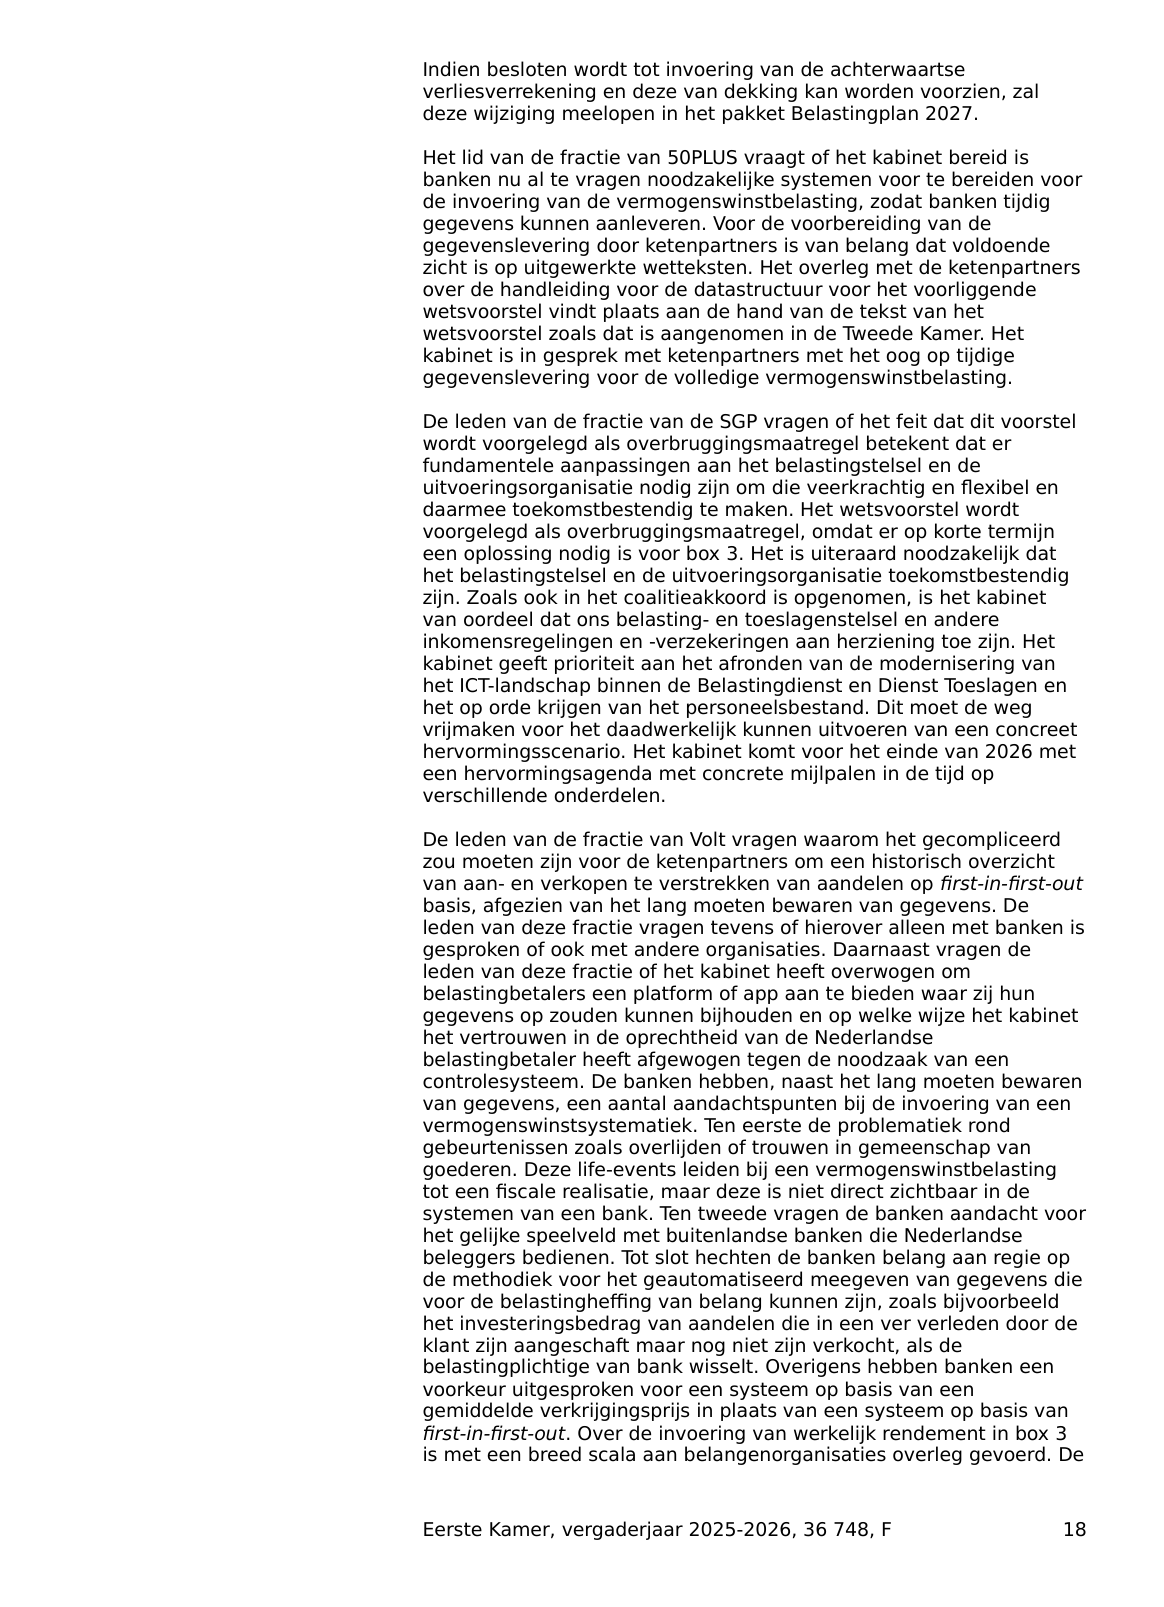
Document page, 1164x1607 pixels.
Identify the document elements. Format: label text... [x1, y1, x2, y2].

text De leden van de fractie van de SGP vragen of het feit dat dit voorstel wordt voorgelegd als overbruggingsmaatregel betekent dat er fundamentele aanpassingen aan het belastingstelsel en de uitvoeringsorganisatie nodig zijn om die veerkrachtig en flexibel en daarmee toekomstbestendig te maken. Het wetsvoorstel wordt voorgelegd als overbruggingsmaatregel, omdat er op korte termijn een oplossing nodig is voor box 3. Het is uiteraard noodzakelijk dat het belastingstelsel en de uitvoeringsorganisatie toekomstbestendig zijn. Zoals ook in het coalitieakkoord is opgenomen, is het kabinet van oordeel dat ons belasting- en toeslagenstelsel en andere inkomensregelingen en -verzekeringen aan herziening toe zijn. Het kabinet geeft prioriteit aan het afronden van de modernisering van het ICT-landschap binnen de Belastingdienst en Dienst Toeslagen en het op orde krijgen van het personeelsbestand. Dit moet de weg vrijmaken voor het daadwerkelijk kunnen uitvoeren van een concreet hervormingsscenario. Het kabinet komt voor het einde van 2026 met een hervormingsagenda met concrete mijlpalen in de tijd op verschillende onderdelen. [422, 411, 1087, 807]
text Indien besloten wordt tot invoering van de achterwaartse verliesverrekening en deze van dekking kan worden voorzien, zal deze wijziging meelopen in het pakket Belastingplan 2027. [422, 59, 1087, 125]
text Het lid van de fractie van 50PLUS vraagt of het kabinet bereid is banken nu al te vragen noodzakelijke systemen voor te bereiden voor de invoering van de vermogenswinstbelasting, zodat banken tijdig gegevens kunnen aanleveren. Voor de voorbereiding van de gegevenslevering door ketenpartners is van belang dat voldoende zicht is op uitgewerkte wetteksten. Het overleg met de ketenpartners over de handleiding voor de datastructuur voor het voorliggende wetsvoorstel vindt plaats aan de hand van de tekst van het wetsvoorstel zoals dat is aangenomen in de Tweede Kamer. Het kabinet is in gesprek met ketenpartners met het oog op tijdige gegevenslevering voor de volledige vermogenswinstbelasting. [422, 147, 1087, 389]
text De leden van de fractie van Volt vragen waarom het gecompliceerd zou moeten zijn voor de ketenpartners om een historisch overzicht van aan- en verkopen te verstrekken van aandelen op first-in-first-out basis, afgezien van het lang moeten bewaren van gegevens. De leden van deze fractie vragen tevens of hierover alleen met banken is gesproken of ook met andere organisaties. Daarnaast vragen de leden van deze fractie of het kabinet heeft overwogen om belastingbetalers een platform of app aan te bieden waar zij hun gegevens op zouden kunnen bijhouden en op welke wijze het kabinet het vertrouwen in de oprechtheid van de Nederlandse belastingbetaler heeft afgewogen tegen de noodzaak van een controlesysteem. De banken hebben, naast het lang moeten bewaren van gegevens, een aantal aandachtspunten bij de invoering van een vermogenswinstsystematiek. Ten eerste de problematiek rond gebeurtenissen zoals overlijden of trouwen in gemeenschap van goederen. Deze life-events leiden bij een vermogenswinstbelasting tot een fiscale realisatie, maar deze is niet direct zichtbaar in de systemen van een bank. Ten tweede vragen de banken aandacht voor het gelijke speelveld met buitenlandse banken die Nederlandse beleggers bedienen. Tot slot hechten de banken belang aan regie op de methodiek voor het geautomatiseerd meegeven van gegevens die voor de belastingheffing van belang kunnen zijn, zoals bijvoorbeeld het investeringsbedrag van aandelen die in een ver verleden door de klant zijn aangeschaft maar nog niet zijn verkocht, als de belastingplichtige van bank wisselt. Overigens hebben banken een voorkeur uitgesproken voor een systeem op basis van een gemiddelde verkrijgingsprijs in plaats van een systeem op basis van first-in-first-out. Over de invoering van werkelijk rendement in box 3 is met een breed scala aan belangenorganisaties overleg gevoerd. De [422, 829, 1087, 1466]
